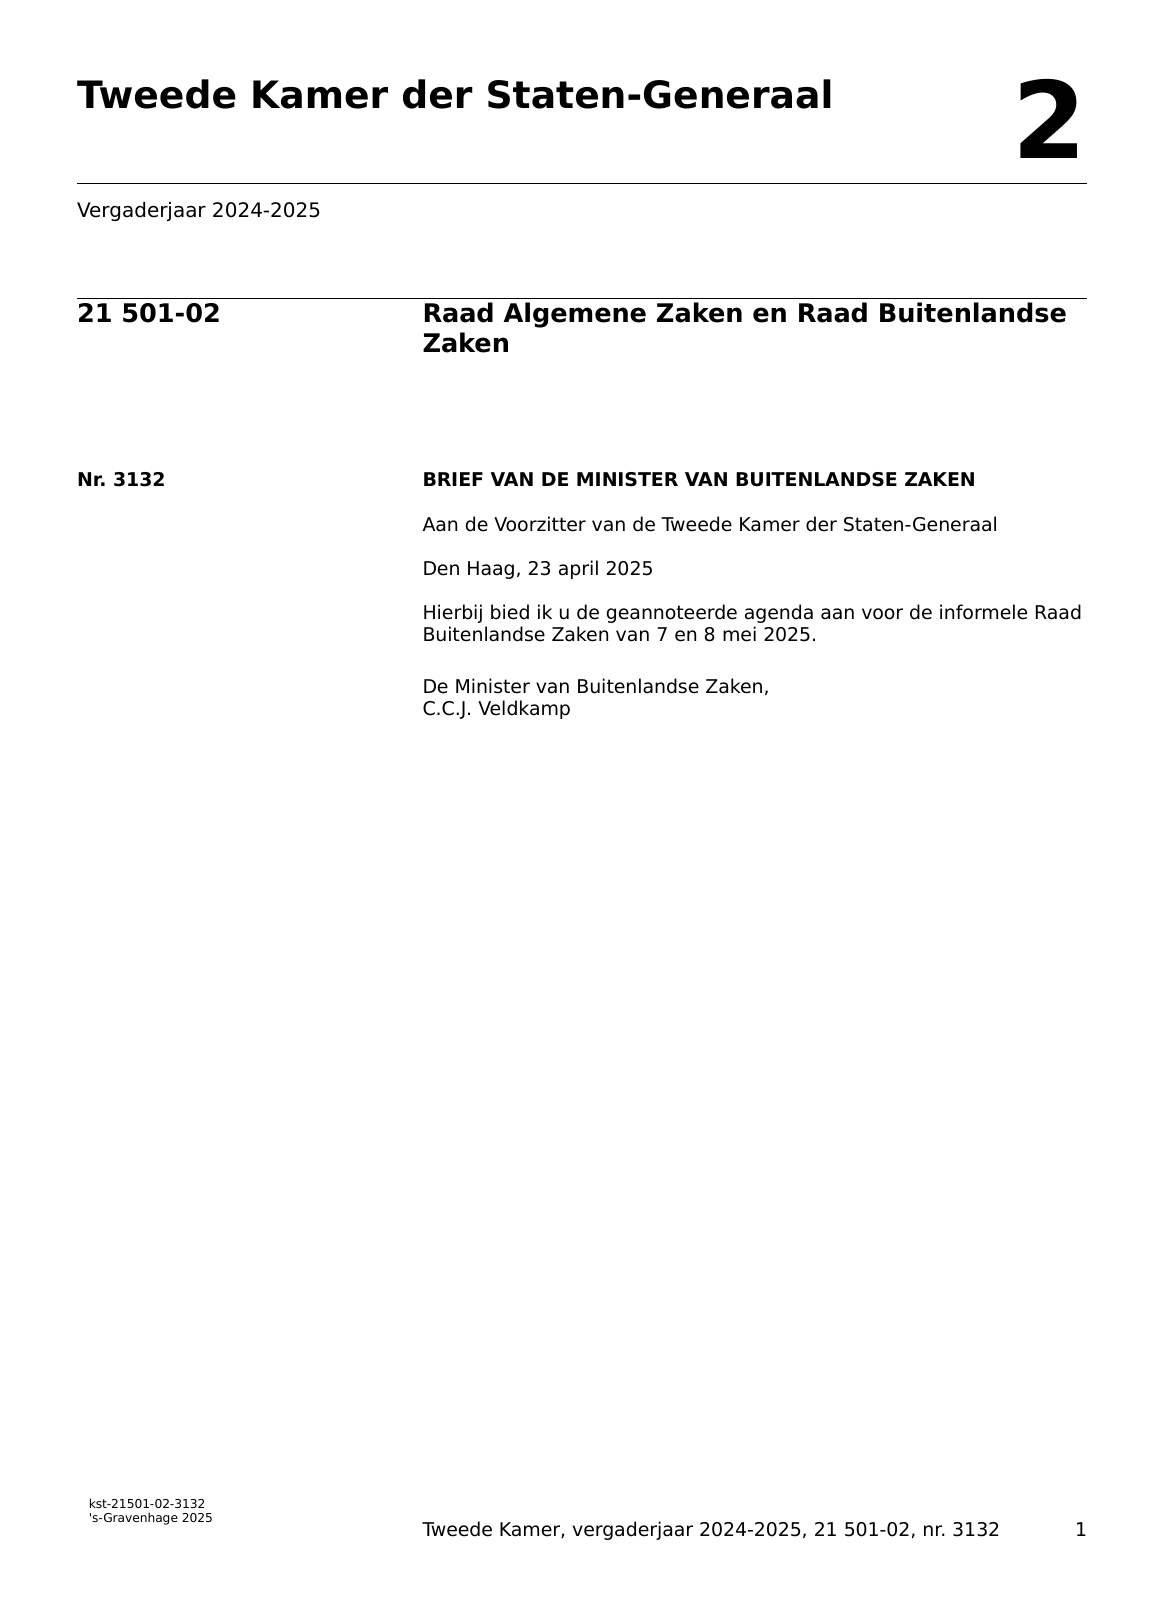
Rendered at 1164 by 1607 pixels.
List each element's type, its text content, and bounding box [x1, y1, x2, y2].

text kst-21501-02-3132 [88, 1497, 323, 1511]
text De Minister van Buitenlandse Zaken, C.C.J. Veldkamp [422, 676, 1087, 720]
text Aan de Voorzitter van de Tweede Kamer der Staten-Generaal [422, 513, 1087, 536]
text Hierbij bied ik u de geannoteerde agenda aan voor de informele Raad Buitenlandse Zaken van 7 en 8 mei 2025. [422, 602, 1087, 646]
table_header Tweede Kamer der Staten-Generaal [77, 59, 886, 183]
subtitle Nr. 3132 BRIEF VAN DE MINISTER VAN BUITENLANDSE ZAKEN [77, 469, 1087, 491]
table_header 2 [886, 59, 1087, 183]
text Den Haag, 23 april 2025 [422, 558, 1087, 580]
table_cell Vergaderjaar 2024-2025 [77, 184, 1087, 298]
subtitle 21 501-02 Raad Algemene Zaken en Raad Buitenlandse Zaken [77, 299, 1087, 358]
text 's-Gravenhage 2025 [88, 1511, 323, 1525]
